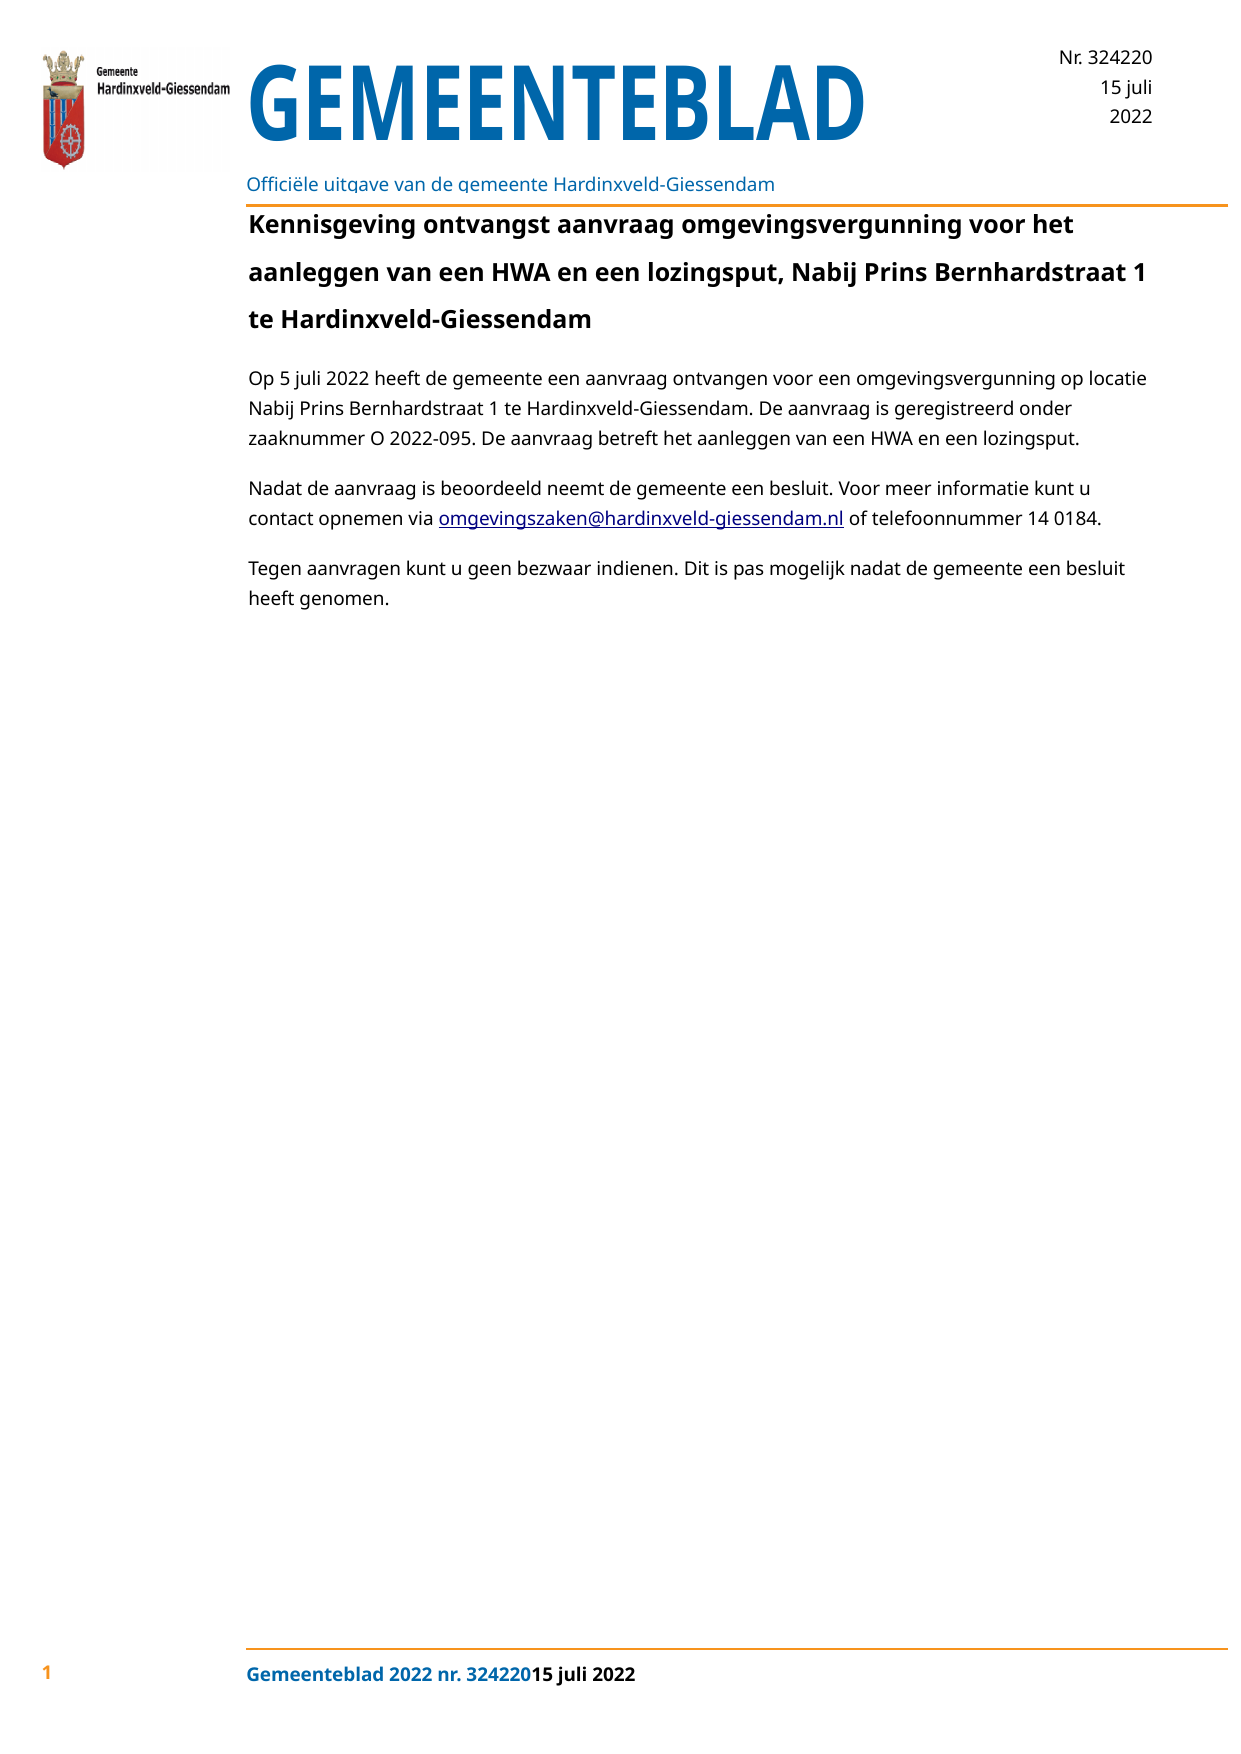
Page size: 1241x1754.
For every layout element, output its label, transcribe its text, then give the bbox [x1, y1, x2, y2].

picture [41, 47, 231, 172]
text Kennisgeving ontvangst aanvraag omgevingsvergunning voor het aanleggen van een HWA en een lozingsput, Nabij Prins Bernhardstraat 1 te Hardinxveld-Giessendam [248, 207, 1152, 336]
text Tegen aanvragen kunt u geen bezwaar indienen. Dit is pas mogelijk nadat de gemeente een besluit heeft genomen. [248, 555, 1152, 610]
text Op 5 juli 2022 heeft de gemeente een aanvraag ontvangen voor een omgevingsvergunning op locatie Nabij Prins Bernhardstraat 1 te Hardinxveld-Giessendam. De aanvraag is geregistreerd onder zaaknummer O 2022-095. De aanvraag betreft het aanleggen van een HWA en een lozingsput. [248, 366, 1152, 450]
text Nadat de aanvraag is beoordeeld neemt de gemeente een besluit. Voor meer informatie kunt u contact opnemen via omgevingszaken@hardinxveld-giessendam.nl of telefoonnummer 14 0184. [248, 475, 1152, 530]
